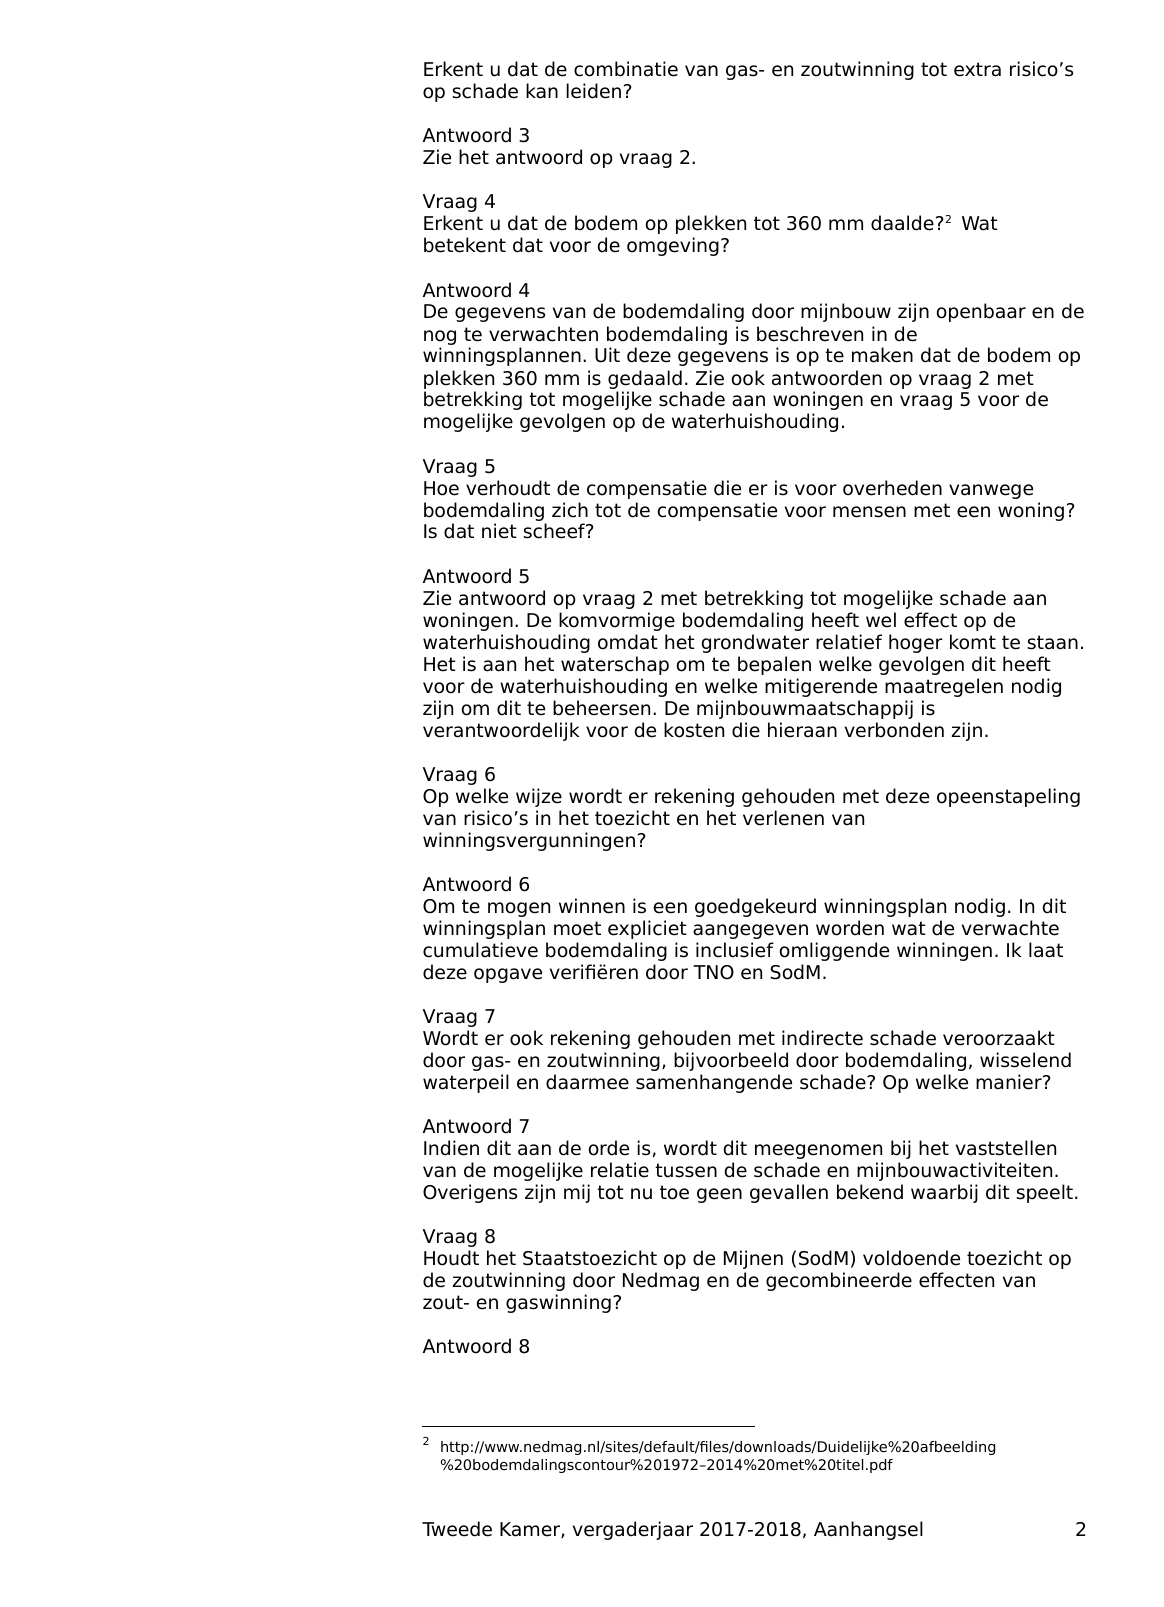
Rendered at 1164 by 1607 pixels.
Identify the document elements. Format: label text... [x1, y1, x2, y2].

text Vraag 5 [422, 456, 1087, 477]
text Om te mogen winnen is een goedgekeurd winningsplan nodig. In dit winningsplan moet expliciet aangegeven worden wat de verwachte cumulatieve bodemdaling is inclusief omliggende winningen. Ik laat deze opgave verifiëren door TNO en SodM. [422, 896, 1087, 984]
text Erkent u dat de bodem op plekken tot 360 mm daalde? Wat betekent dat voor de omgeving? [422, 213, 1087, 257]
text Vraag 8 [422, 1226, 1087, 1248]
text Antwoord 6 [422, 874, 1087, 896]
text Vraag 7 [422, 1006, 1087, 1028]
text Vraag 4 [422, 191, 1087, 213]
text http://www.nedmag.nl/sites/default/files/downloads/Duidelijke%20afbeelding%20bodemdalingscontour%201972–2014%20met%20titel.pdf [422, 1435, 1087, 1474]
text De gegevens van de bodemdaling door mijnbouw zijn openbaar en de nog te verwachten bodemdaling is beschreven in de winningsplannen. Uit deze gegevens is op te maken dat de bodem op plekken 360 mm is gedaald. Zie ook antwoorden op vraag 2 met betrekking tot mogelijke schade aan woningen en vraag 5 voor de mogelijke gevolgen op de waterhuishouding. [422, 301, 1087, 433]
text Hoe verhoudt de compensatie die er is voor overheden vanwege bodemdaling zich tot de compensatie voor mensen met een woning? Is dat niet scheef? [422, 477, 1087, 543]
text Antwoord 7 [422, 1116, 1087, 1138]
text Antwoord 4 [422, 279, 1087, 301]
text Erkent u dat de combinatie van gas- en zoutwinning tot extra risico’s op schade kan leiden? [422, 59, 1087, 103]
text Op welke wijze wordt er rekening gehouden met deze opeenstapeling van risico’s in het toezicht en het verlenen van winningsvergunningen? [422, 786, 1087, 852]
text Indien dit aan de orde is, wordt dit meegenomen bij het vaststellen van de mogelijke relatie tussen de schade en mijnbouwactiviteiten. Overigens zijn mij tot nu toe geen gevallen bekend waarbij dit speelt. [422, 1138, 1087, 1204]
text Antwoord 5 [422, 566, 1087, 588]
text Zie het antwoord op vraag 2. [422, 147, 1087, 169]
text Houdt het Staatstoezicht op de Mijnen (SodM) voldoende toezicht op de zoutwinning door Nedmag en de gecombineerde effecten van zout- en gaswinning? [422, 1248, 1087, 1314]
text Antwoord 3 [422, 125, 1087, 147]
text Zie antwoord op vraag 2 met betrekking tot mogelijke schade aan woningen. De komvormige bodemdaling heeft wel effect op de waterhuishouding omdat het grondwater relatief hoger komt te staan. Het is aan het waterschap om te bepalen welke gevolgen dit heeft voor de waterhuishouding en welke mitigerende maatregelen nodig zijn om dit te beheersen. De mijnbouwmaatschappij is verantwoordelijk voor de kosten die hieraan verbonden zijn. [422, 588, 1087, 741]
text Vraag 6 [422, 764, 1087, 786]
text Wordt er ook rekening gehouden met indirecte schade veroorzaakt door gas- en zoutwinning, bijvoorbeeld door bodemdaling, wisselend waterpeil en daarmee samenhangende schade? Op welke manier? [422, 1028, 1087, 1094]
text Antwoord 8 [422, 1336, 1087, 1358]
